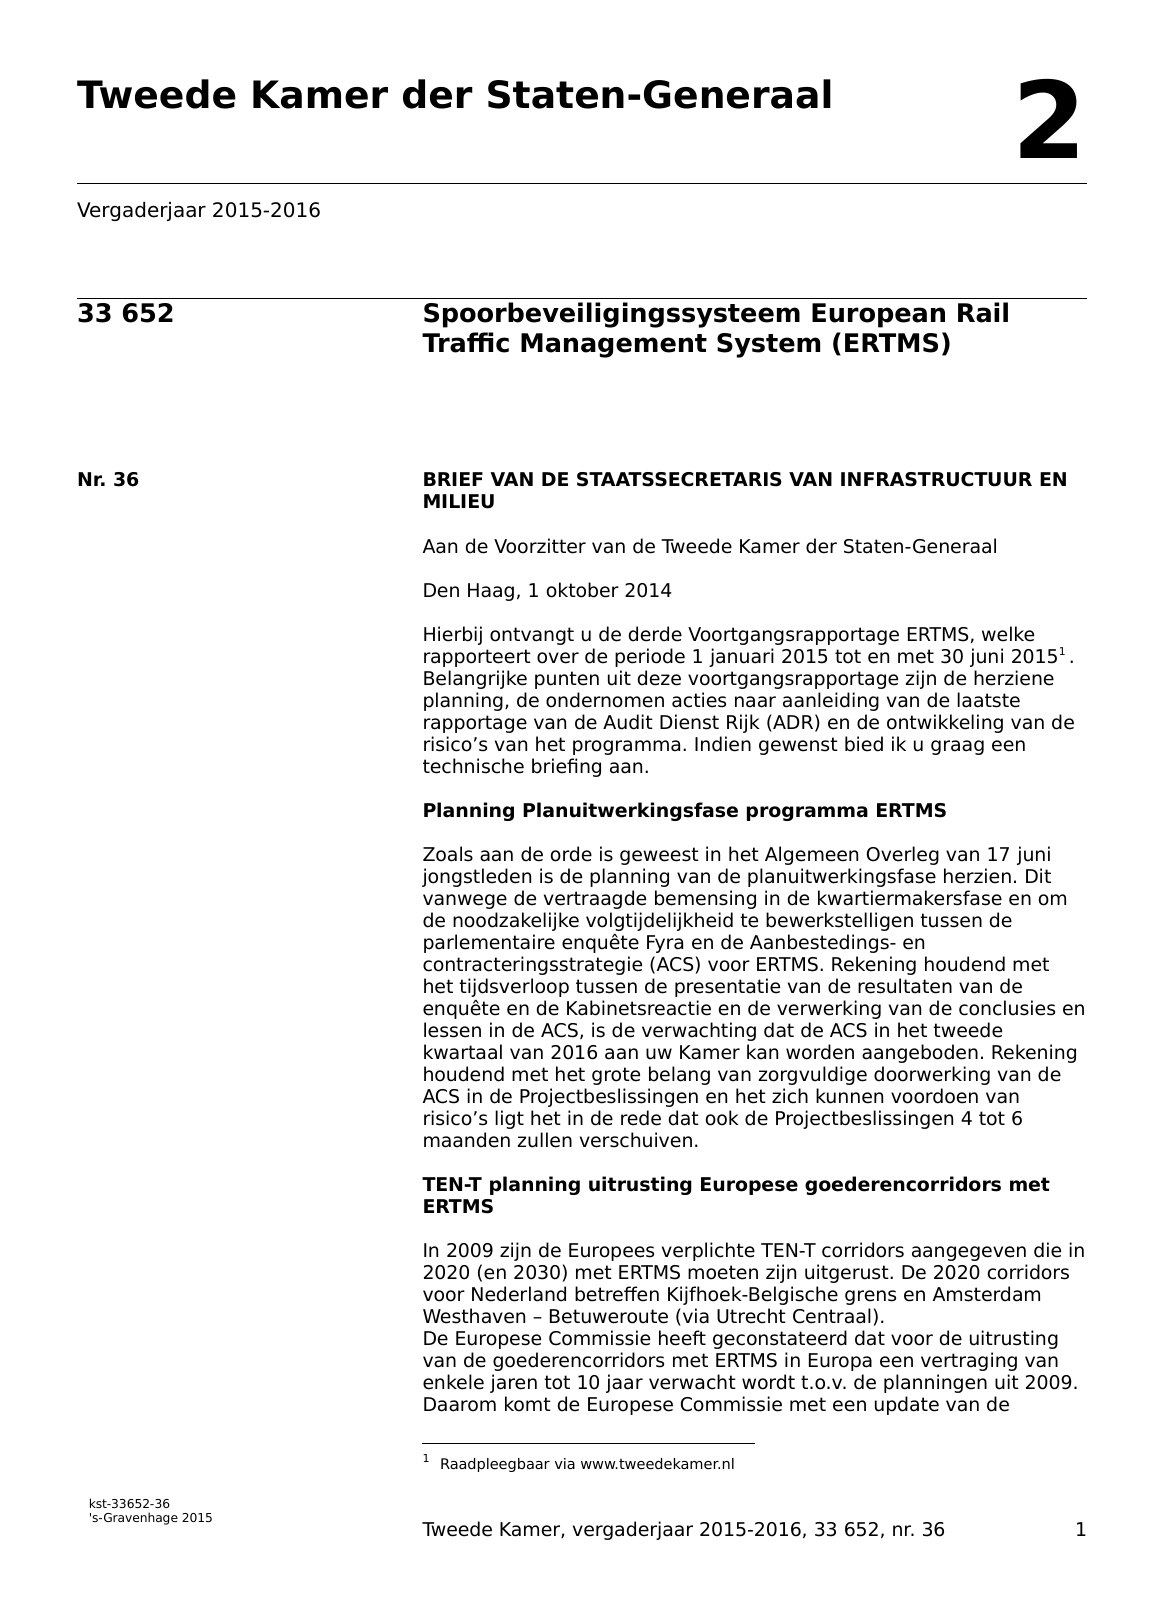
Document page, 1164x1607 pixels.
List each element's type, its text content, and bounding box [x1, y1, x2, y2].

text Den Haag, 1 oktober 2014 [422, 580, 1087, 602]
table_cell Vergaderjaar 2015-2016 [77, 184, 1087, 298]
text kst-33652-36 [88, 1497, 323, 1511]
text 's-Gravenhage 2015 [88, 1511, 323, 1525]
text Raadpleegbaar via www.tweedekamer.nl [422, 1452, 1087, 1474]
text Zoals aan de orde is geweest in het Algemeen Overleg van 17 juni jongstleden is de planning van de planuitwerkingsfase herzien. Dit vanwege de vertraagde bemensing in de kwartiermakersfase en om de noodzakelijke volgtijdelijkheid te bewerkstelligen tussen de parlementaire enquête Fyra en de Aanbestedings- en contracteringsstrategie (ACS) voor ERTMS. Rekening houdend met het tijdsverloop tussen de presentatie van de resultaten van de enquête en de Kabinetsreactie en de verwerking van de conclusies en lessen in de ACS, is de verwachting dat de ACS in het tweede kwartaal van 2016 aan uw Kamer kan worden aangeboden. Rekening houdend met het grote belang van zorgvuldige doorwerking van de ACS in de Projectbeslissingen en het zich kunnen voordoen van risico’s ligt het in de rede dat ook de Projectbeslissingen 4 tot 6 maanden zullen verschuiven. [422, 844, 1087, 1152]
subtitle 33 652 Spoorbeveiligingssysteem European Rail Traffic Management System (ERTMS) [77, 299, 1087, 358]
text Aan de Voorzitter van de Tweede Kamer der Staten-Generaal [422, 536, 1087, 557]
subtitle TEN-T planning uitrusting Europese goederencorridors met ERTMS [422, 1174, 1087, 1218]
text De Europese Commissie heeft geconstateerd dat voor de uitrusting van de goederencorridors met ERTMS in Europa een vertraging van enkele jaren tot 10 jaar verwacht wordt t.o.v. de planningen uit 2009. Daarom komt de Europese Commissie met een update van de [422, 1328, 1087, 1416]
table_header Tweede Kamer der Staten-Generaal [77, 59, 886, 183]
table_header 2 [886, 59, 1087, 183]
subtitle Nr. 36 BRIEF VAN DE STAATSSECRETARIS VAN INFRASTRUCTUUR EN MILIEU [77, 469, 1087, 513]
text Hierbij ontvangt u de derde Voortgangsrapportage ERTMS, welke rapporteert over de periode 1 januari 2015 tot en met 30 juni 2015. Belangrijke punten uit deze voortgangsrapportage zijn de herziene planning, de ondernomen acties naar aanleiding van de laatste rapportage van de Audit Dienst Rijk (ADR) en de ontwikkeling van de risico’s van het programma. Indien gewenst bied ik u graag een technische briefing aan. [422, 624, 1087, 778]
text In 2009 zijn de Europees verplichte TEN-T corridors aangegeven die in 2020 (en 2030) met ERTMS moeten zijn uitgerust. De 2020 corridors voor Nederland betreffen Kijfhoek-Belgische grens en Amsterdam Westhaven – Betuweroute (via Utrecht Centraal). [422, 1240, 1087, 1328]
subtitle Planning Planuitwerkingsfase programma ERTMS [422, 800, 1087, 822]
